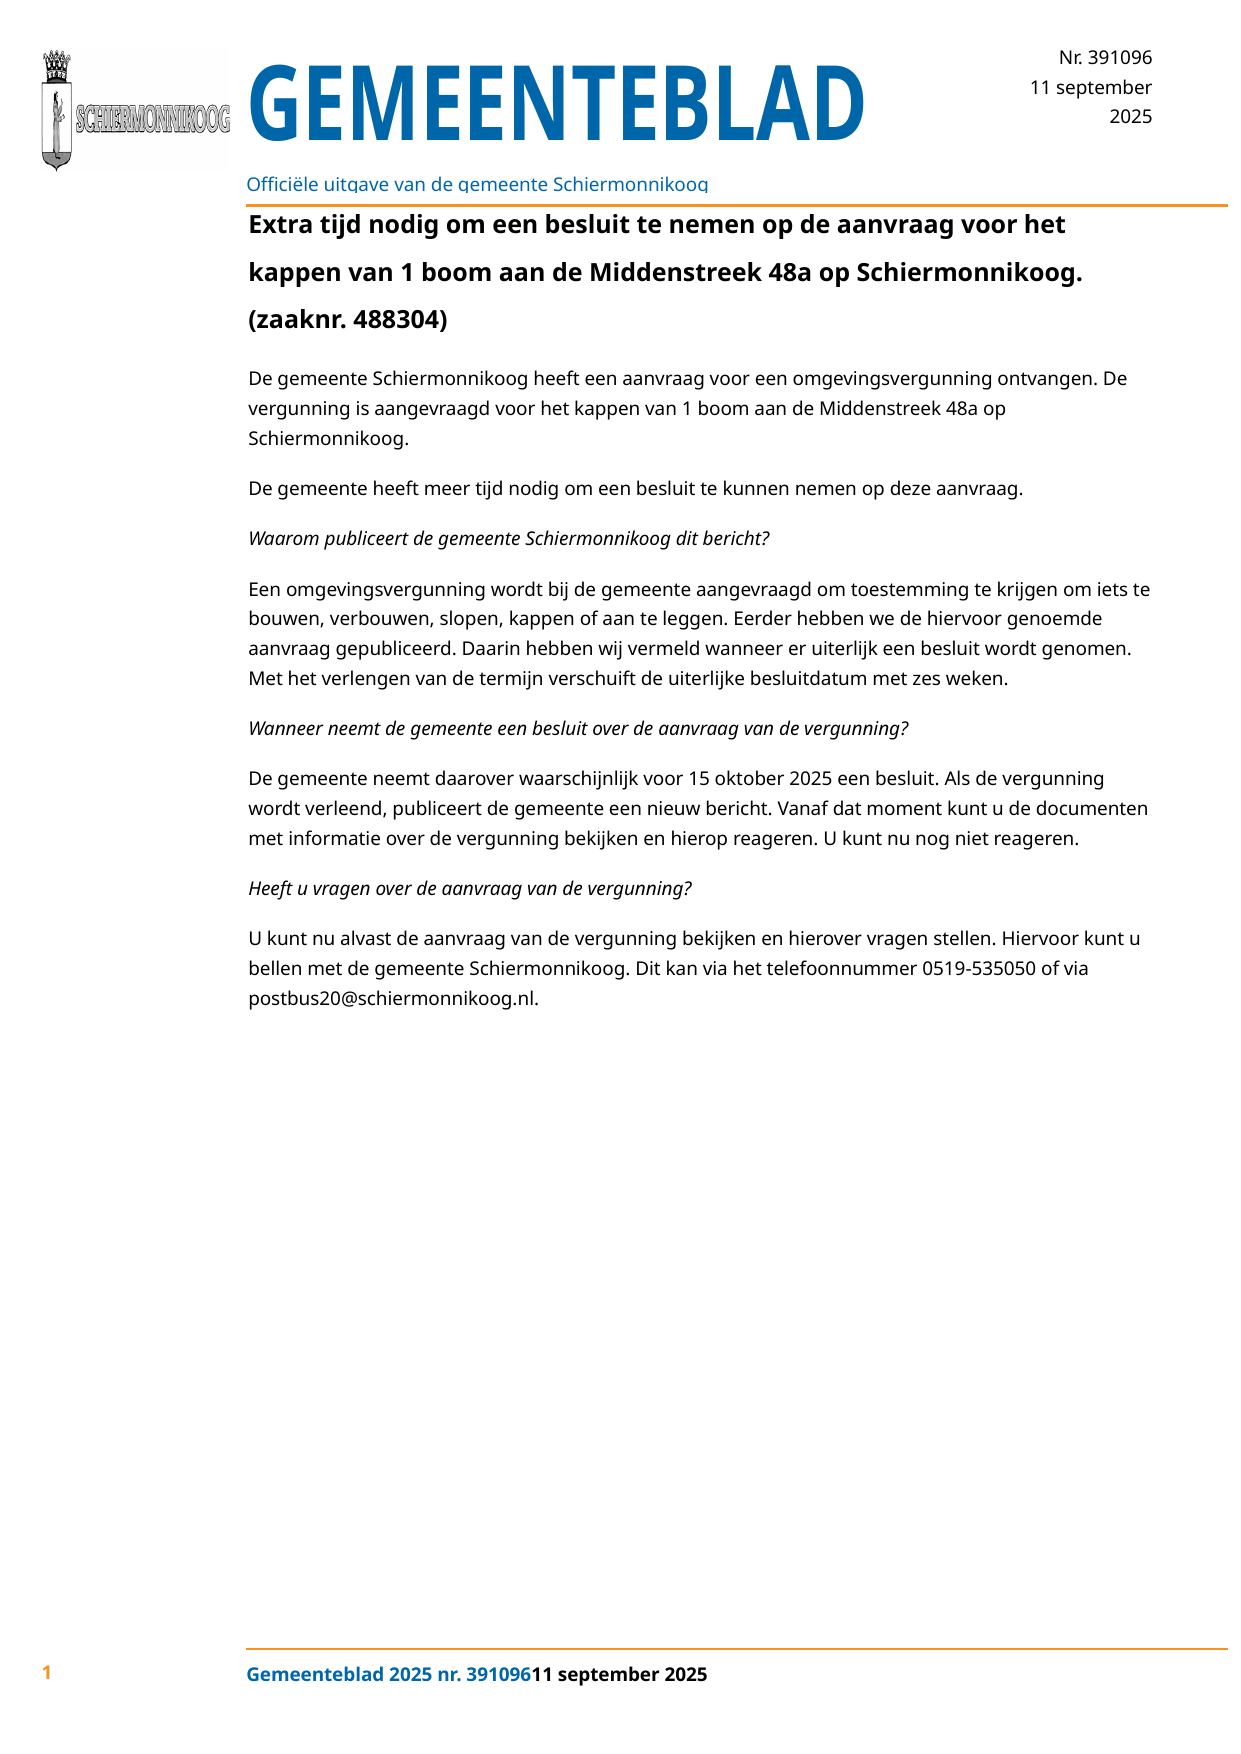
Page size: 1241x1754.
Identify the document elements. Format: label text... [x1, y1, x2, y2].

picture [41, 47, 231, 172]
text U kunt nu alvast de aanvraag van de vergunning bekijken en hierover vragen stellen. Hiervoor kunt u bellen met de gemeente Schiermonnikoog. Dit kan via het telefoonnummer 0519-535050 of via postbus20@schiermonnikoog.nl. [248, 926, 1152, 1010]
text Waarom publiceert de gemeente Schiermonnikoog dit bericht? [248, 526, 1152, 551]
text Extra tijd nodig om een besluit te nemen op de aanvraag voor het kappen van 1 boom aan de Middenstreek 48a op Schiermonnikoog. (zaaknr. 488304) [248, 207, 1152, 336]
text De gemeente neemt daarover waarschijnlijk voor 15 oktober 2025 een besluit. Als de vergunning wordt verleend, publiceert de gemeente een nieuw bericht. Vanaf dat moment kunt u de documenten met informatie over de vergunning bekijken en hierop reageren. U kunt nu nog niet reageren. [248, 766, 1152, 850]
text Wanneer neemt de gemeente een besluit over de aanvraag van de vergunning? [248, 715, 1152, 741]
text De gemeente Schiermonnikoog heeft een aanvraag voor een omgevingsvergunning ontvangen. De vergunning is aangevraagd voor het kappen van 1 boom aan de Middenstreek 48a op Schiermonnikoog. [248, 366, 1152, 450]
text De gemeente heeft meer tijd nodig om een besluit te kunnen nemen op deze aanvraag. [248, 475, 1152, 501]
text Een omgevingsvergunning wordt bij de gemeente aangevraagd om toestemming te krijgen om iets te bouwen, verbouwen, slopen, kappen of aan te leggen. Eerder hebben we de hiervoor genoemde aanvraag gepubliceerd. Daarin hebben wij vermeld wanneer er uiterlijk een besluit wordt genomen. Met het verlengen van de termijn verschuift de uiterlijke besluitdatum met zes weken. [248, 576, 1152, 690]
text Heeft u vragen over de aanvraag van de vergunning? [248, 875, 1152, 901]
